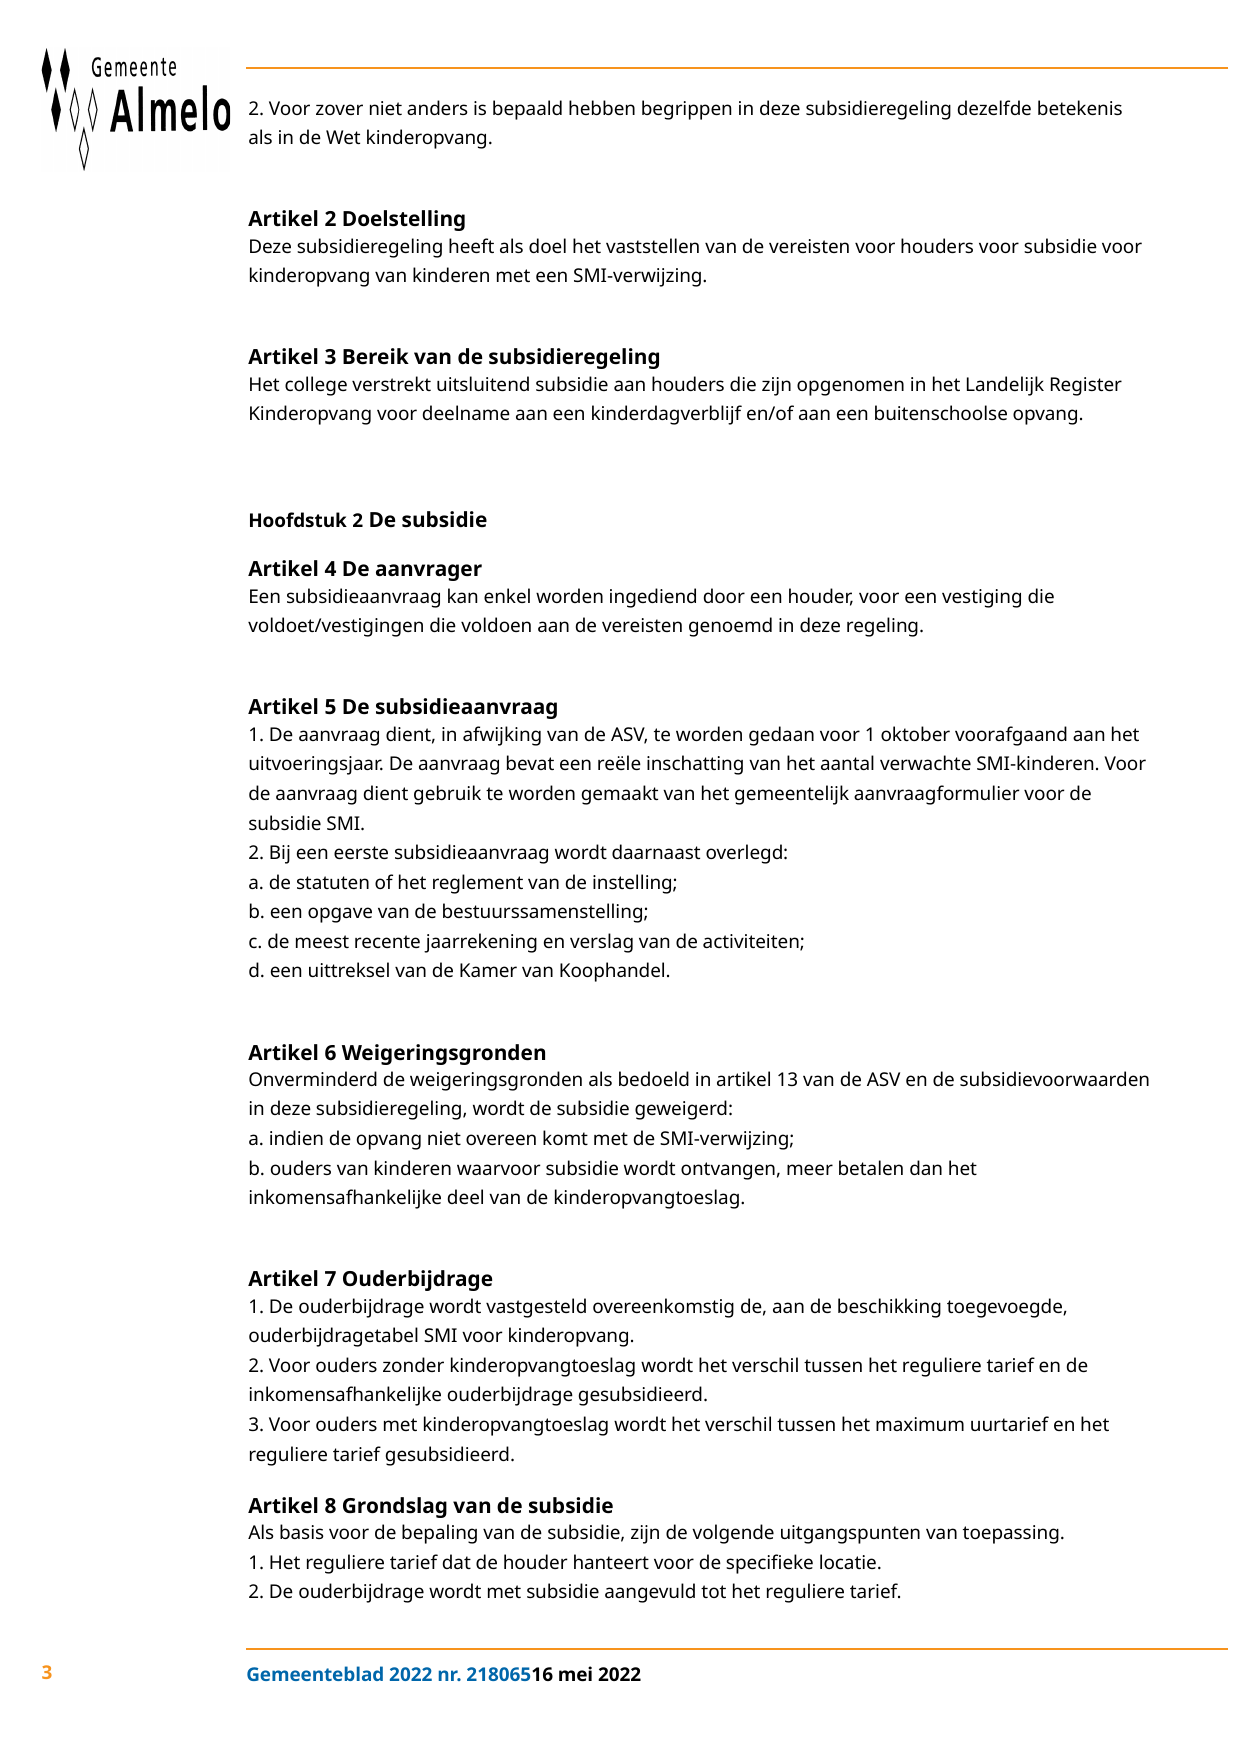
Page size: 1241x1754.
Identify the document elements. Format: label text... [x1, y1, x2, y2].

text 1. De ouderbijdrage wordt vastgesteld overeenkomstig de, aan de beschikking toegevoegde, ouderbijdragetabel SMI voor kinderopvang. [248, 1293, 1152, 1348]
text Artikel 6 Weigeringsgronden [248, 1038, 1152, 1066]
text 3. Voor ouders met kinderopvangtoeslag wordt het verschil tussen het maximum uurtarief en het reguliere tarief gesubsidieerd. [248, 1411, 1152, 1466]
text Artikel 4 De aanvrager [248, 554, 1152, 583]
text Artikel 5 De subsidieaanvraag [248, 692, 1152, 721]
text Artikel 7 Ouderbijdrage [248, 1264, 1152, 1293]
text Onverminderd de weigeringsgronden als bedoeld in artikel 13 van de ASV en de subsidievoorwaarden in deze subsidieregeling, wordt de subsidie geweigerd: [248, 1066, 1152, 1121]
text Hoofdstuk 2 De subsidie [248, 505, 1152, 534]
text 2. De ouderbijdrage wordt met subsidie aangevuld tot het reguliere tarief. [248, 1579, 1152, 1604]
text 1. De aanvraag dient, in afwijking van de ASV, te worden gedaan voor 1 oktober voorafgaand aan het uitvoeringsjaar. De aanvraag bevat een reële inschatting van het aantal verwachte SMI-kinderen. Voor de aanvraag dient gebruik te worden gemaakt van het gemeentelijk aanvraagformulier voor de subsidie SMI. [248, 721, 1152, 835]
text Artikel 2 Doelstelling [248, 204, 1152, 233]
text 1. Het reguliere tarief dat de houder hanteert voor de specifieke locatie. [248, 1549, 1152, 1575]
text Een subsidieaanvraag kan enkel worden ingediend door een houder, voor een vestiging die voldoet/vestigingen die voldoen aan de vereisten genoemd in deze regeling. [248, 583, 1152, 638]
text 2. Voor ouders zonder kinderopvangtoeslag wordt het verschil tussen het reguliere tarief en de inkomensafhankelijke ouderbijdrage gesubsidieerd. [248, 1352, 1152, 1407]
text d. een uittreksel van de Kamer van Koophandel. [248, 958, 1152, 983]
text c. de meest recente jaarrekening en verslag van de activiteiten; [248, 928, 1152, 954]
text Artikel 3 Bereik van de subsidieregeling [248, 342, 1152, 371]
text Het college verstrekt uitsluitend subsidie aan houders die zijn opgenomen in het Landelijk Register Kinderopvang voor deelname aan een kinderdagverblijf en/of aan een buitenschoolse opvang. [248, 371, 1152, 426]
text b. een opgave van de bestuurssamenstelling; [248, 898, 1152, 924]
text a. indien de opvang niet overeen komt met de SMI-verwijzing; [248, 1125, 1152, 1151]
text Artikel 8 Grondslag van de subsidie [248, 1491, 1152, 1519]
text Deze subsidieregeling heeft als doel het vaststellen van de vereisten voor houders voor subsidie voor kinderopvang van kinderen met een SMI-verwijzing. [248, 233, 1152, 288]
text b. ouders van kinderen waarvoor subsidie wordt ontvangen, meer betalen dan het inkomensafhankelijke deel van de kinderopvangtoeslag. [248, 1155, 1152, 1210]
text Als basis voor de bepaling van de subsidie, zijn de volgende uitgangspunten van toepassing. [248, 1519, 1152, 1545]
text 2. Bij een eerste subsidieaanvraag wordt daarnaast overlegd: [248, 839, 1152, 865]
picture [41, 47, 231, 172]
text a. de statuten of het reglement van de instelling; [248, 869, 1152, 894]
text 2. Voor zover niet anders is bepaald hebben begrippen in deze subsidieregeling dezelfde betekenis als in de Wet kinderopvang. [248, 95, 1152, 150]
